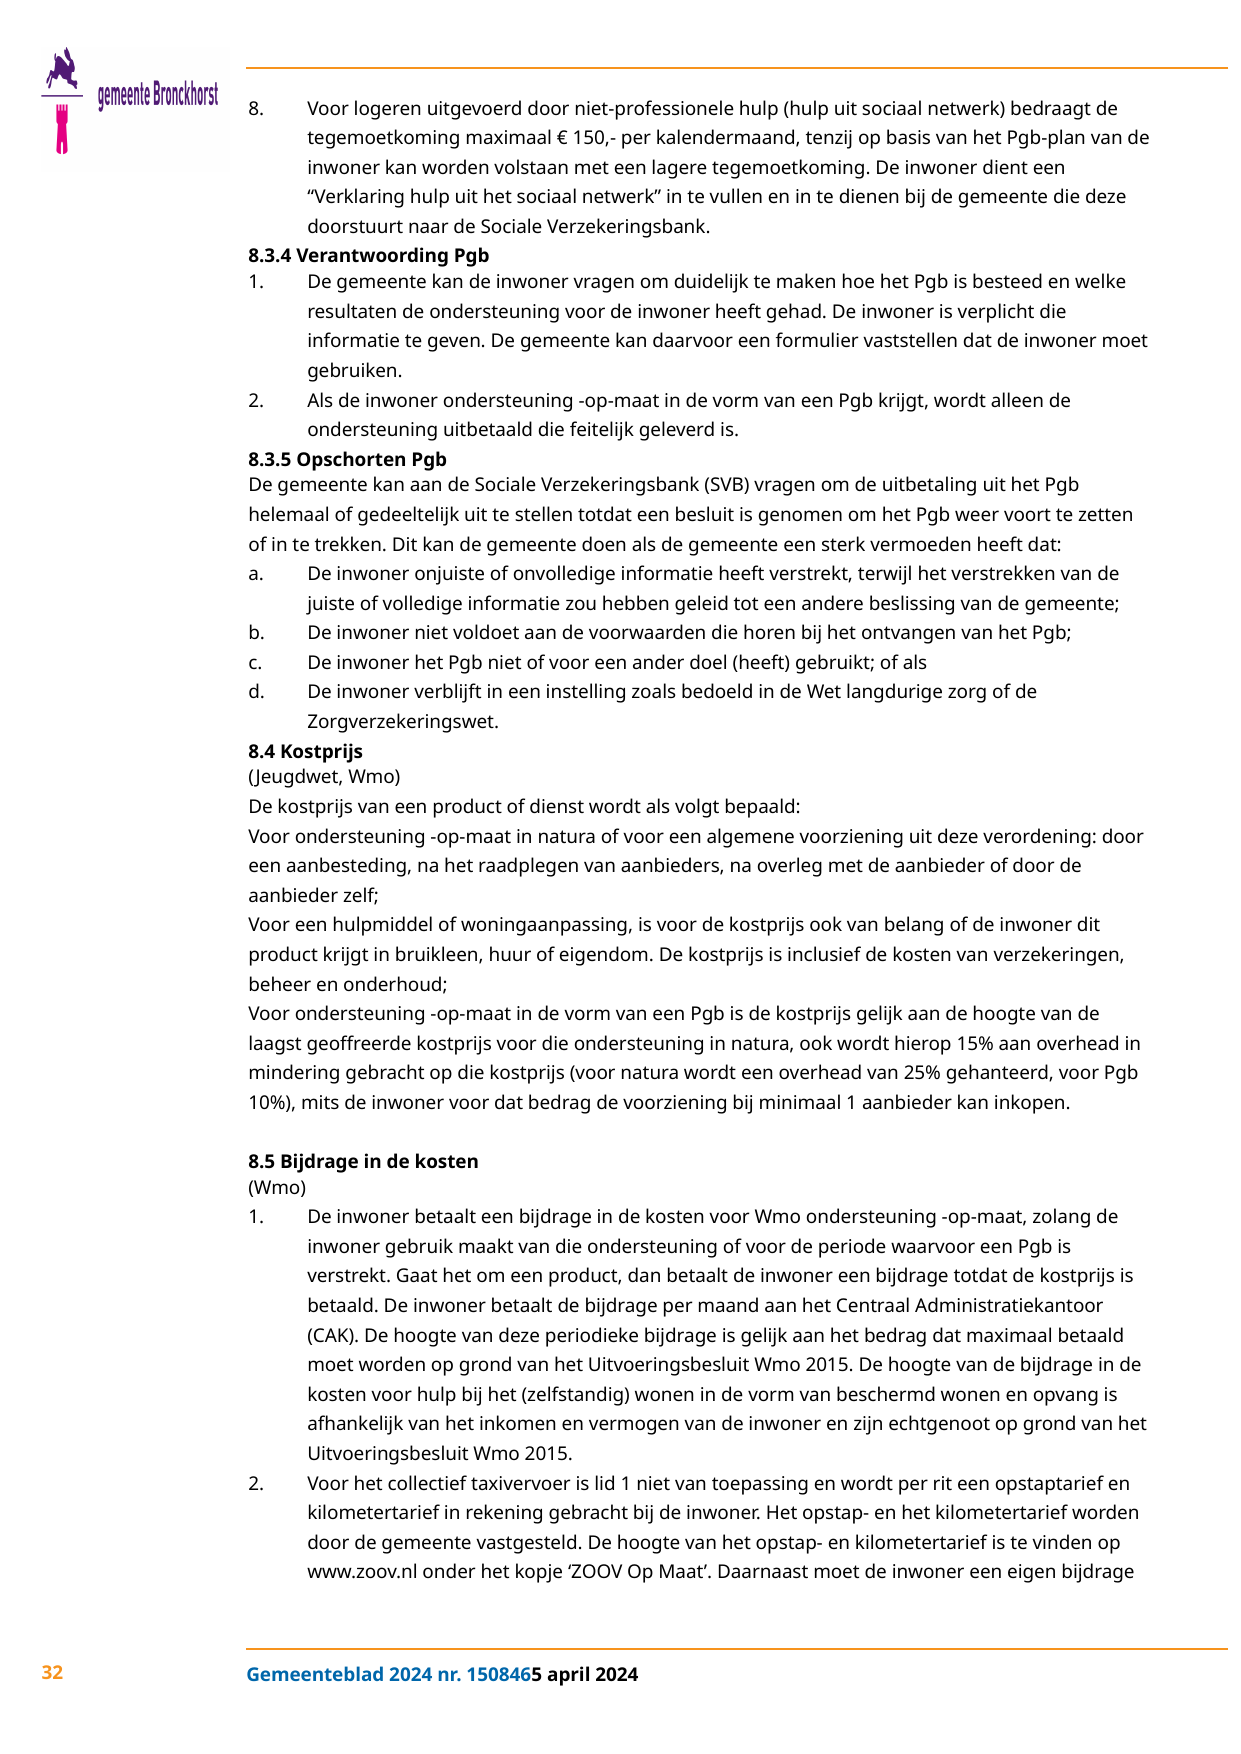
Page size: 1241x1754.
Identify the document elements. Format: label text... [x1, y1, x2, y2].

text De kostprijs van een product of dienst wordt als volgt bepaald: [248, 793, 1152, 819]
text 8.4 Kostprijs [248, 738, 1152, 764]
text (Wmo) [248, 1174, 1152, 1200]
text (Jeugdwet, Wmo) [248, 764, 1152, 789]
text Voor een hulpmiddel of woningaanpassing, is voor de kostprijs ook van belang of de inwoner dit product krijgt in bruikleen, huur of eigendom. De kostprijs is inclusief de kosten van verzekeringen, beheer en onderhoud; [248, 912, 1152, 996]
picture [41, 47, 231, 172]
list De inwoner onjuiste of onvolledige informatie heeft verstrekt, terwijl het verstrekken van de juiste of volledige informatie zou hebben geleid tot een andere beslissing van de gemeente; [248, 560, 1152, 616]
text De gemeente kan aan de Sociale Verzekeringsbank (SVB) vragen om de uitbetaling uit het Pgb helemaal of gedeeltelijk uit te stellen totdat een besluit is genomen om het Pgb weer voort te zetten of in te trekken. Dit kan de gemeente doen als de gemeente een sterk vermoeden heeft dat: [248, 472, 1152, 557]
list De inwoner het Pgb niet of voor een ander doel (heeft) gebruikt; of als [248, 649, 1152, 675]
list Voor het collectief taxivervoer is lid 1 niet van toepassing en wordt per rit een opstaptarief en kilometertarief in rekening gebracht bij de inwoner. Het opstap- en het kilometertarief worden door de gemeente vastgesteld. De hoogte van het opstap- en kilometertarief is te vinden op www.zoov.nl onder het kopje ‘ZOOV Op Maat’. Daarnaast moet de inwoner een eigen bijdrage [248, 1470, 1152, 1584]
text 8.3.5 Opschorten Pgb [248, 446, 1152, 472]
text 8.3.4 Verantwoording Pgb [248, 243, 1152, 268]
list Als de inwoner ondersteuning -op-maat in de vorm van een Pgb krijgt, wordt alleen de ondersteuning uitbetaald die feitelijk geleverd is. [248, 387, 1152, 442]
list De inwoner betaalt een bijdrage in de kosten voor Wmo ondersteuning -op-maat, zolang de inwoner gebruik maakt van die ondersteuning of voor de periode waarvoor een Pgb is verstrekt. Gaat het om een product, dan betaalt de inwoner een bijdrage totdat de kostprijs is betaald. De inwoner betaalt de bijdrage per maand aan het Centraal Administratiekantoor (CAK). De hoogte van deze periodieke bijdrage is gelijk aan het bedrag dat maximaal betaald moet worden op grond van het Uitvoeringsbesluit Wmo 2015. De hoogte van de bijdrage in de kosten voor hulp bij het (zelfstandig) wonen in de vorm van beschermd wonen en opvang is afhankelijk van het inkomen en vermogen van de inwoner en zijn echtgenoot op grond van het Uitvoeringsbesluit Wmo 2015. [248, 1203, 1152, 1466]
list De inwoner verblijft in een instelling zoals bedoeld in de Wet langdurige zorg of de Zorgverzekeringswet. [248, 679, 1152, 734]
text Voor ondersteuning -op-maat in natura of voor een algemene voorziening uit deze verordening: door een aanbesteding, na het raadplegen van aanbieders, na overleg met de aanbieder of door de aanbieder zelf; [248, 823, 1152, 908]
list De inwoner niet voldoet aan de voorwaarden die horen bij het ontvangen van het Pgb; [248, 619, 1152, 645]
list De gemeente kan de inwoner vragen om duidelijk te maken hoe het Pgb is besteed en welke resultaten de ondersteuning voor de inwoner heeft gehad. De inwoner is verplicht die informatie te geven. De gemeente kan daarvoor een formulier vaststellen dat de inwoner moet gebruiken. [248, 268, 1152, 383]
list Voor logeren uitgevoerd door niet-professionele hulp (hulp uit sociaal netwerk) bedraagt de tegemoetkoming maximaal € 150,- per kalendermaand, tenzij op basis van het Pgb-plan van de inwoner kan worden volstaan met een lagere tegemoetkoming. De inwoner dient een “Verklaring hulp uit het sociaal netwerk” in te vullen en in te dienen bij de gemeente die deze doorstuurt naar de Sociale Verzekeringsbank. [248, 95, 1152, 239]
text 8.5 Bijdrage in de kosten [248, 1148, 1152, 1174]
text Voor ondersteuning -op-maat in de vorm van een Pgb is de kostprijs gelijk aan de hoogte van de laagst geoffreerde kostprijs voor die ondersteuning in natura, ook wordt hierop 15% aan overhead in mindering gebracht op die kostprijs (voor natura wordt een overhead van 25% gehanteerd, voor Pgb 10%), mits de inwoner voor dat bedrag de voorziening bij minimaal 1 aanbieder kan inkopen. [248, 1000, 1152, 1115]
